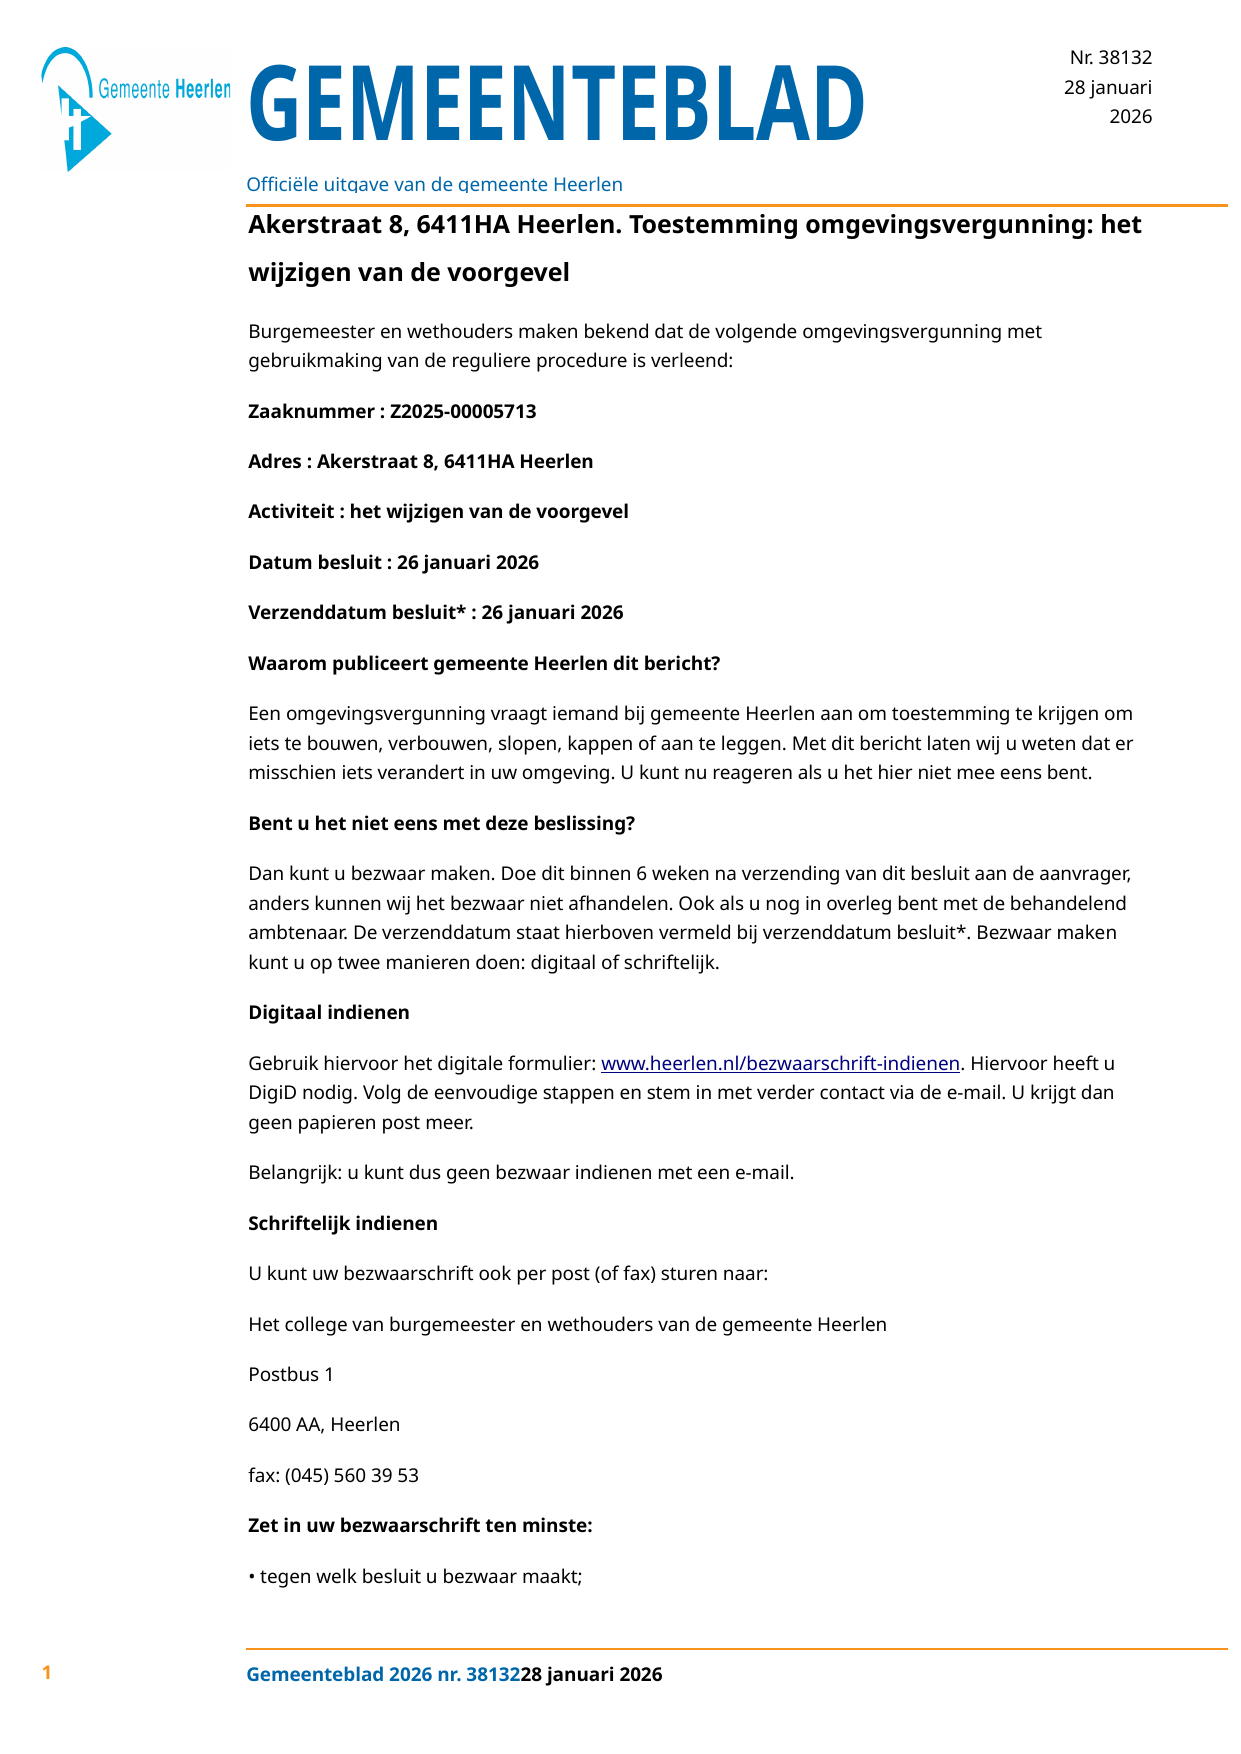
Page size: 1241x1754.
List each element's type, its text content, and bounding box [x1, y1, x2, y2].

text • tegen welk besluit u bezwaar maakt; [248, 1563, 1152, 1589]
text Gebruik hiervoor het digitale formulier: www.heerlen.nl/bezwaarschrift-indienen. Hiervoor heeft u DigiD nodig. Volg de eenvoudige stappen en stem in met verder contact via de e-mail. U krijgt dan geen papieren post meer. [248, 1050, 1152, 1135]
text Burgemeester en wethouders maken bekend dat de volgende omgevingsvergunning met gebruikmaking van de reguliere procedure is verleend: [248, 318, 1152, 373]
text U kunt uw bezwaarschrift ook per post (of fax) sturen naar: [248, 1260, 1152, 1286]
text Waarom publiceert gemeente Heerlen dit bericht? [248, 650, 1152, 676]
text Adres : Akerstraat 8, 6411HA Heerlen [248, 448, 1152, 474]
text Een omgevingsvergunning vraagt iemand bij gemeente Heerlen aan om toestemming te krijgen om iets te bouwen, verbouwen, slopen, kappen of aan te leggen. Met dit bericht laten wij u weten dat er misschien iets verandert in uw omgeving. U kunt nu reageren als u het hier niet mee eens bent. [248, 700, 1152, 785]
text Zet in uw bezwaarschrift ten minste: [248, 1512, 1152, 1538]
text Schriftelijk indienen [248, 1210, 1152, 1236]
text Dan kunt u bezwaar maken. Doe dit binnen 6 weken na verzending van dit besluit aan de aanvrager, anders kunnen wij het bezwaar niet afhandelen. Ook als u nog in overleg bent met de behandelend ambtenaar. De verzenddatum staat hierboven vermeld bij verzenddatum besluit*. Bezwaar maken kunt u op twee manieren doen: digitaal of schriftelijk. [248, 860, 1152, 975]
text Bent u het niet eens met deze beslissing? [248, 810, 1152, 836]
text Het college van burgemeester en wethouders van de gemeente Heerlen [248, 1311, 1152, 1337]
picture [41, 47, 231, 172]
text Digitaal indienen [248, 999, 1152, 1025]
text Verzenddatum besluit* : 26 januari 2026 [248, 599, 1152, 625]
picture [41, 47, 59, 70]
text Belangrijk: u kunt dus geen bezwaar indienen met een e-mail. [248, 1159, 1152, 1185]
text Datum besluit : 26 januari 2026 [248, 549, 1152, 575]
text Activiteit : het wijzigen van de voorgevel [248, 499, 1152, 524]
text Postbus 1 [248, 1361, 1152, 1387]
text Akerstraat 8, 6411HA Heerlen. Toestemming omgevingsvergunning: het wijzigen van de voorgevel [248, 207, 1152, 288]
text 6400 AA, Heerlen [248, 1412, 1152, 1437]
text fax: (045) 560 39 53 [248, 1462, 1152, 1488]
text Zaaknummer : Z2025-00005713 [248, 398, 1152, 424]
